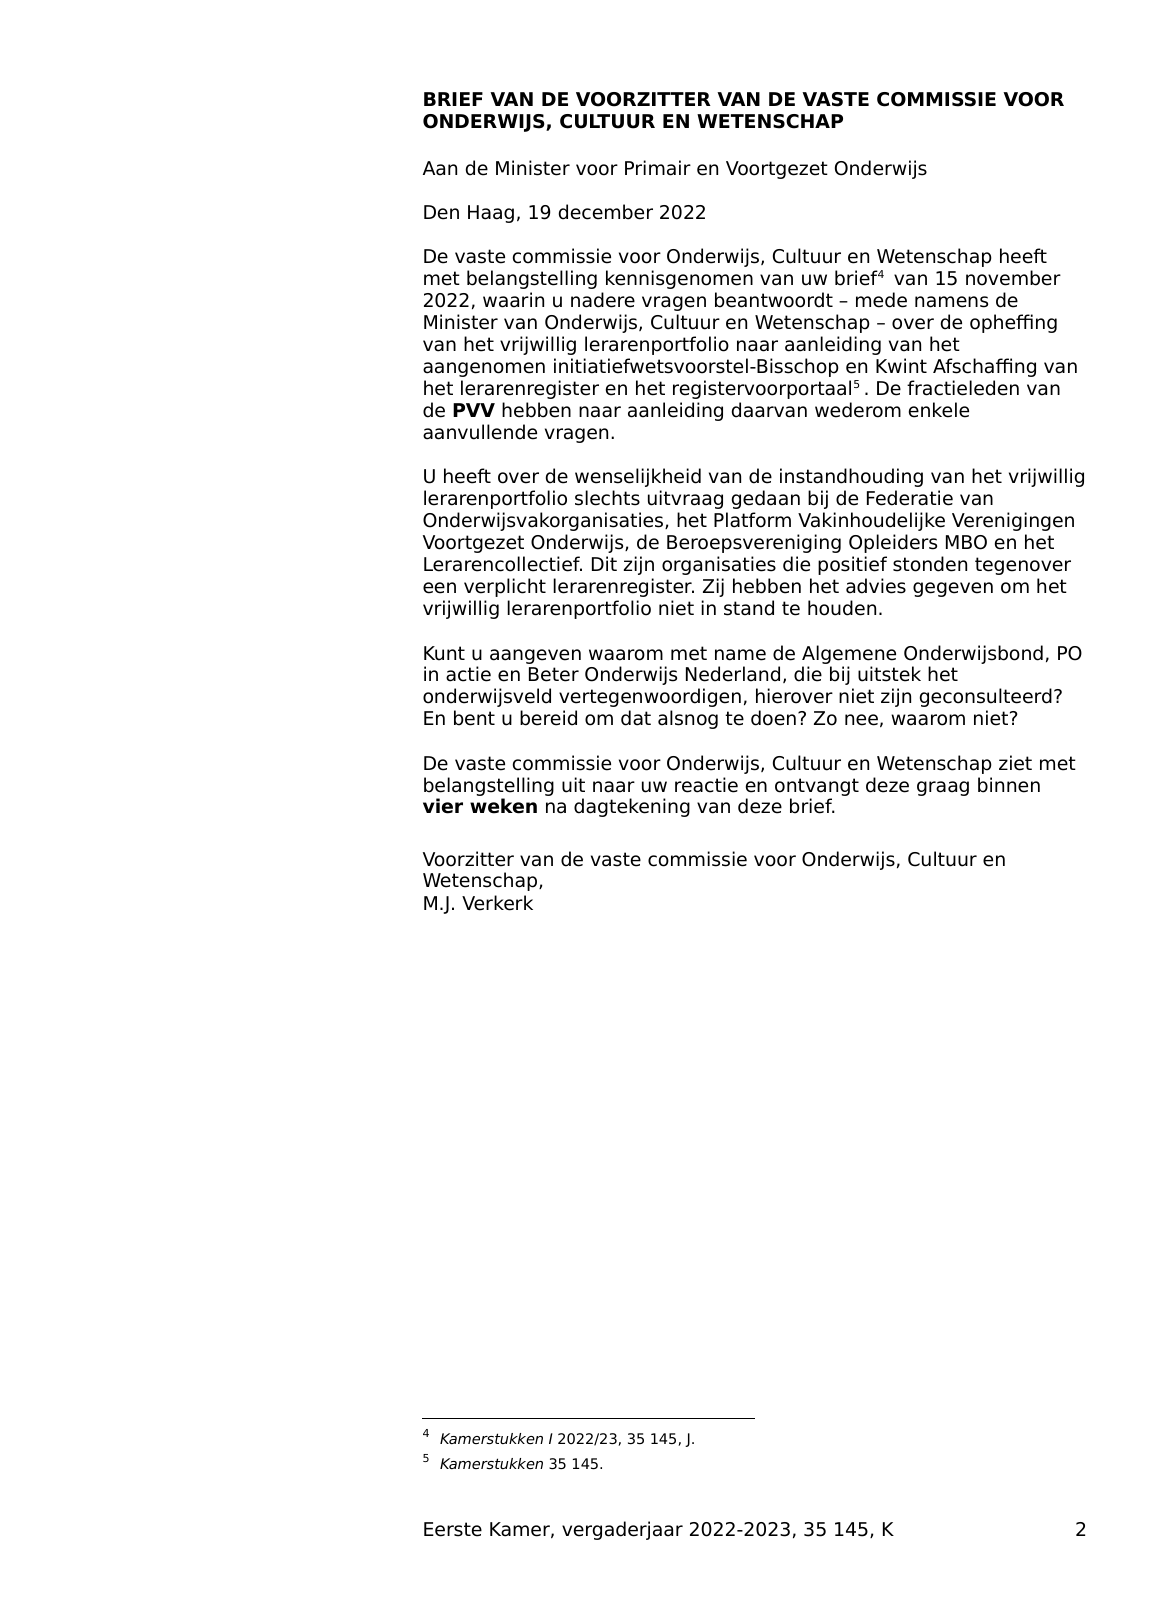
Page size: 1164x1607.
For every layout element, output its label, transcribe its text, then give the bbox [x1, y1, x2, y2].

text De vaste commissie voor Onderwijs, Cultuur en Wetenschap heeft met belangstelling kennisgenomen van uw brief van 15 november 2022, waarin u nadere vragen beantwoordt – mede namens de Minister van Onderwijs, Cultuur en Wetenschap – over de opheffing van het vrijwillig lerarenportfolio naar aanleiding van het aangenomen initiatiefwetsvoorstel-Bisschop en Kwint Afschaffing van het lerarenregister en het registervoorportaal. De fractieleden van de PVV hebben naar aanleiding daarvan wederom enkele aanvullende vragen. [422, 246, 1087, 444]
text Kunt u aangeven waarom met name de Algemene Onderwijsbond, PO in actie en Beter Onderwijs Nederland, die bij uitstek het onderwijsveld vertegenwoordigen, hierover niet zijn geconsulteerd? En bent u bereid om dat alsnog te doen? Zo nee, waarom niet? [422, 642, 1087, 730]
text Kamerstukken 35 145. [422, 1452, 1087, 1474]
subtitle BRIEF VAN DE VOORZITTER VAN DE VASTE COMMISSIE VOOR ONDERWIJS, CULTUUR EN WETENSCHAP [422, 89, 1087, 133]
text U heeft over de wenselijkheid van de instandhouding van het vrijwillig lerarenportfolio slechts uitvraag gedaan bij de Federatie van Onderwijsvakorganisaties, het Platform Vakinhoudelijke Verenigingen Voortgezet Onderwijs, de Beroepsvereniging Opleiders MBO en het Lerarencollectief. Dit zijn organisaties die positief stonden tegenover een verplicht lerarenregister. Zij hebben het advies gegeven om het vrijwillig lerarenportfolio niet in stand te houden. [422, 466, 1087, 620]
text Aan de Minister voor Primair en Voortgezet Onderwijs [422, 158, 1087, 180]
text De vaste commissie voor Onderwijs, Cultuur en Wetenschap ziet met belangstelling uit naar uw reactie en ontvangt deze graag binnen vier weken na dagtekening van deze brief. [422, 752, 1087, 818]
text Kamerstukken I 2022/23, 35 145, J. [422, 1427, 1087, 1449]
text Voorzitter van de vaste commissie voor Onderwijs, Cultuur en Wetenschap, M.J. Verkerk [422, 848, 1087, 914]
text Den Haag, 19 december 2022 [422, 202, 1087, 224]
